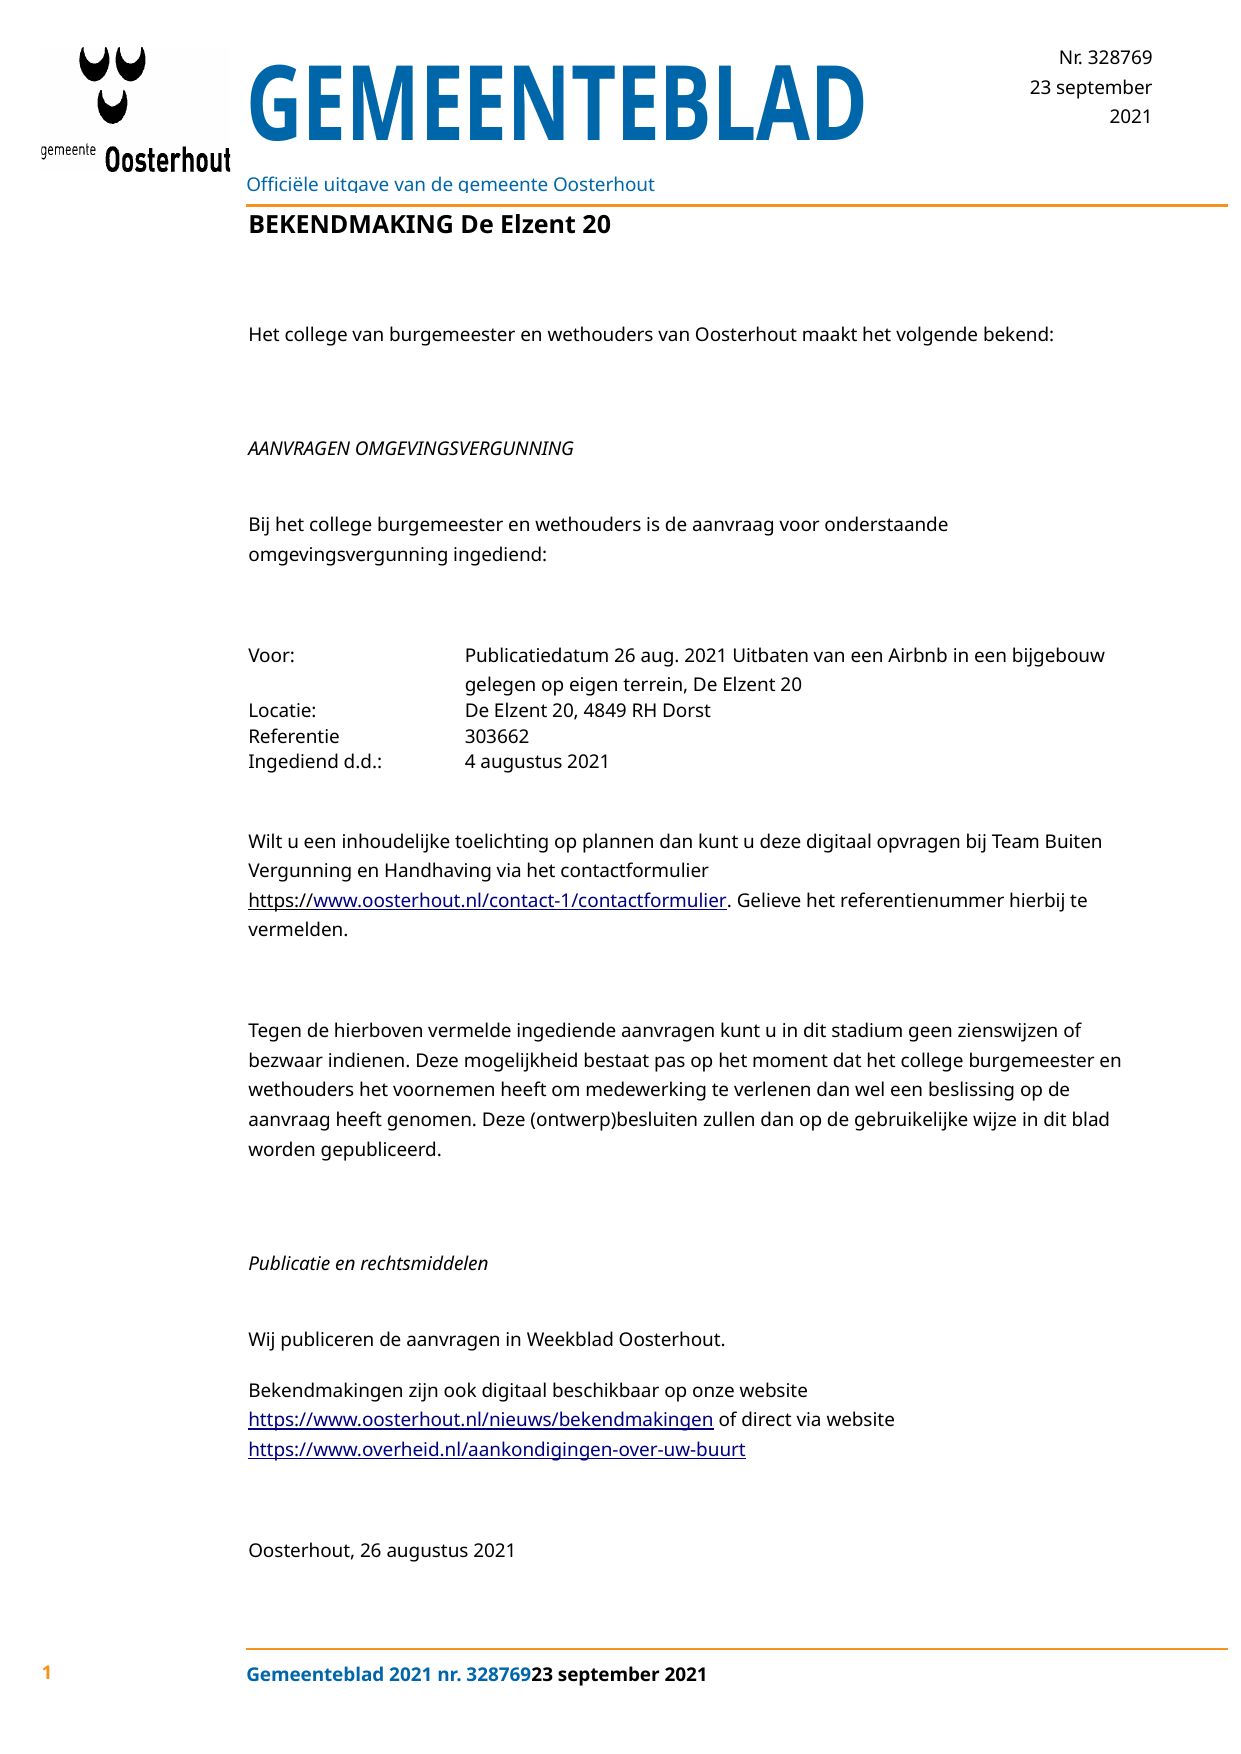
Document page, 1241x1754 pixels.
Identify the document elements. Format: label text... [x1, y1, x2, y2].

table_cell 4 augustus 2021 [465, 749, 1152, 774]
text Bekendmakingen zijn ook digitaal beschikbaar op onze website https://www.oosterhout.nl/nieuws/bekendmakingen of direct via website https://www.overheid.nl/aankondigingen-over-uw-buurt [248, 1377, 1152, 1462]
text Oosterhout, 26 augustus 2021 [248, 1537, 1152, 1562]
picture [41, 47, 231, 172]
text Wilt u een inhoudelijke toelichting op plannen dan kunt u deze digitaal opvragen bij Team Buiten Vergunning en Handhaving via het contactformulier https://www.oosterhout.nl/contact-1/contactformulier. Gelieve het referentienummer hierbij te vermelden. [248, 828, 1152, 942]
table_header Voor: [248, 642, 464, 697]
text Wij publiceren de aanvragen in Weekblad Oosterhout. [248, 1326, 1152, 1352]
table_header Publicatiedatum 26 aug. 2021 Uitbaten van een Airbnb in een bijgebouw gelegen op eigen terrein, De Elzent 20 [465, 642, 1152, 697]
text Tegen de hierboven vermelde ingediende aanvragen kunt u in dit stadium geen zienswijzen of bezwaar indienen. Deze mogelijkheid bestaat pas op het moment dat het college burgemeester en wethouders het voornemen heeft om medewerking te verlenen dan wel een beslissing op de aanvraag heeft genomen. Deze (ontwerp)besluiten zullen dan op de gebruikelijke wijze in dit blad worden gepubliceerd. [248, 1017, 1152, 1162]
table_cell Ingediend d.d.: [248, 749, 464, 774]
text AANVRAGEN OMGEVINGSVERGUNNING [248, 435, 1152, 461]
text Bij het college burgemeester en wethouders is de aanvraag voor onderstaande omgevingsvergunning ingediend: [248, 511, 1152, 567]
text Publicatie en rechtsmiddelen [248, 1250, 1152, 1276]
table_cell De Elzent 20, 4849 RH Dorst [465, 697, 1152, 723]
table_cell Locatie: [248, 697, 464, 723]
text Het college van burgemeester en wethouders van Oosterhout maakt het volgende bekend: [248, 321, 1152, 346]
text BEKENDMAKING De Elzent 20 [248, 207, 1152, 241]
table_cell Referentie [248, 723, 464, 748]
table_cell 303662 [465, 723, 1152, 748]
